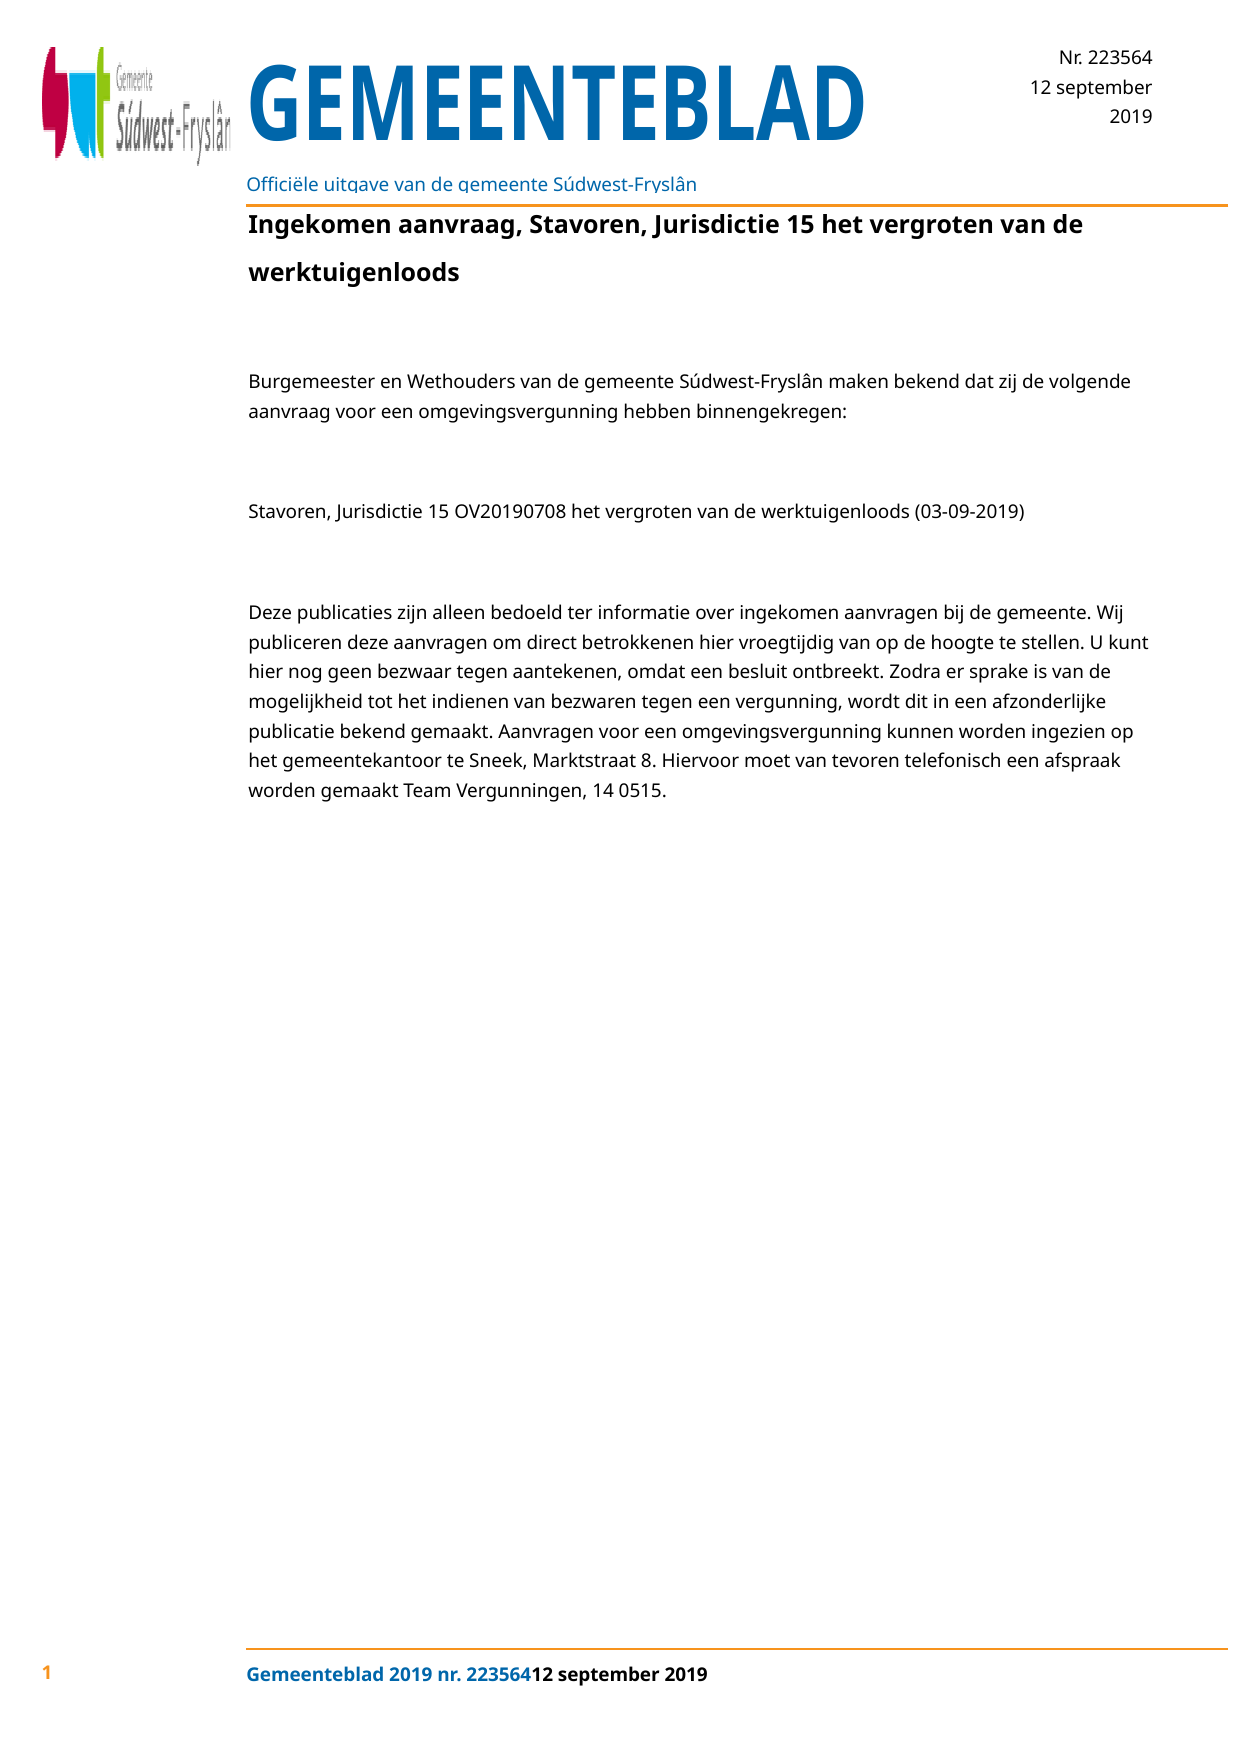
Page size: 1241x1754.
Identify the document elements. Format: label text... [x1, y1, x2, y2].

picture [41, 47, 231, 172]
text Deze publicaties zijn alleen bedoeld ter informatie over ingekomen aanvragen bij de gemeente. Wij publiceren deze aanvragen om direct betrokkenen hier vroegtijdig van op de hoogte te stellen. U kunt hier nog geen bezwaar tegen aantekenen, omdat een besluit ontbreekt. Zodra er sprake is van de mogelijkheid tot het indienen van bezwaren tegen een vergunning, wordt dit in een afzonderlijke publicatie bekend gemaakt. Aanvragen voor een omgevingsvergunning kunnen worden ingezien op het gemeentekantoor te Sneek, Marktstraat 8. Hiervoor moet van tevoren telefonisch een afspraak worden gemaakt Team Vergunningen, 14 0515. [248, 599, 1152, 803]
text Stavoren, Jurisdictie 15 OV20190708 het vergroten van de werktuigenloods (03-09-2019) [248, 499, 1152, 524]
text Burgemeester en Wethouders van de gemeente Súdwest-Fryslân maken bekend dat zij de volgende aanvraag voor een omgevingsvergunning hebben binnengekregen: [248, 368, 1152, 424]
text Ingekomen aanvraag, Stavoren, Jurisdictie 15 het vergroten van de werktuigenloods [248, 207, 1152, 288]
